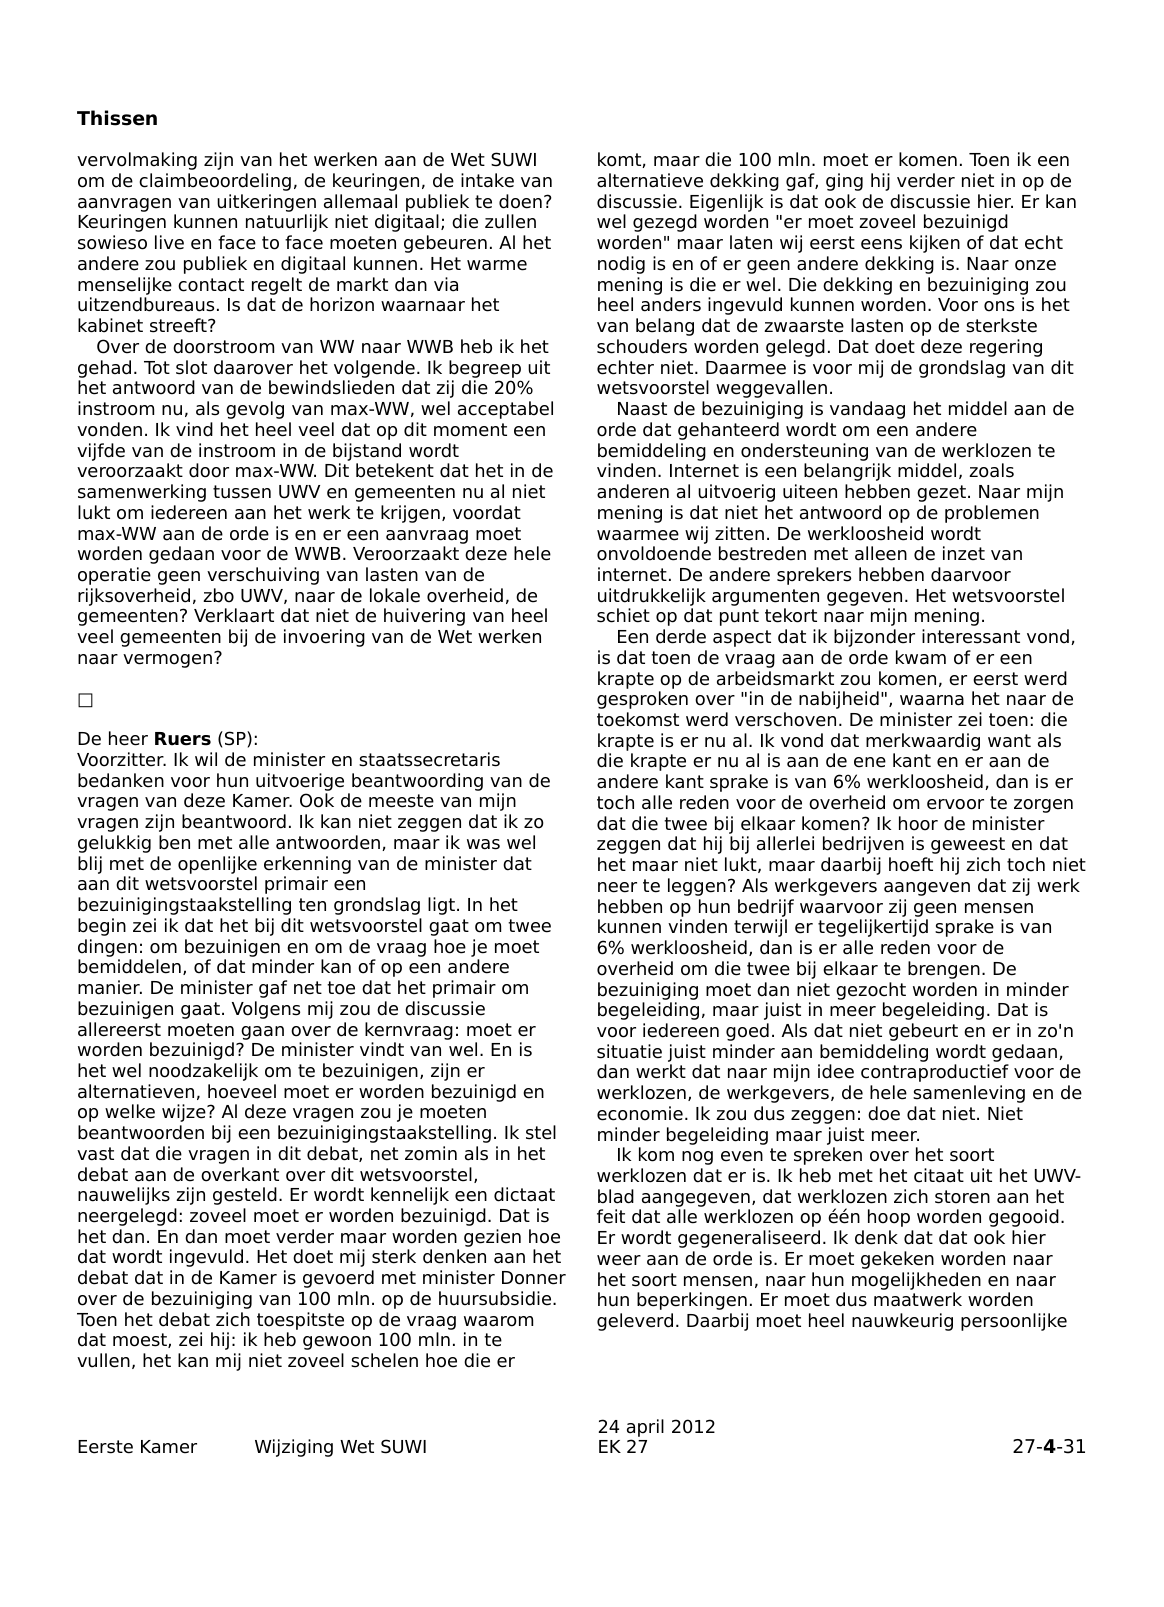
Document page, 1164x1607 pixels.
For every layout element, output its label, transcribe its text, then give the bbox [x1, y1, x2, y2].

text Voorzitter. Ik wil de minister en staatssecretaris bedanken voor hun uitvoerige beantwoording van de vragen van deze Kamer. Ook de meeste van mijn vragen zijn beantwoord. Ik kan niet zeggen dat ik zo gelukkig ben met alle antwoorden, maar ik was wel blij met de openlijke erkenning van de minister dat aan dit wetsvoorstel primair een bezuinigingstaakstelling ten grondslag ligt. In het begin zei ik dat het bij dit wetsvoorstel gaat om twee dingen: om bezuinigen en om de vraag hoe je moet bemiddelen, of dat minder kan of op een andere manier. De minister gaf net toe dat het primair om bezuinigen gaat. Volgens mij zou de discussie allereerst moeten gaan over de kernvraag: moet er worden bezuinigd? De minister vindt van wel. En is het wel noodzakelijk om te bezuinigen, zijn er alternatieven, hoeveel moet er worden bezuinigd en op welke wijze? Al deze vragen zou je moeten beantwoorden bij een bezuinigingstaakstelling. Ik stel vast dat die vragen in dit debat, net zomin als in het debat aan de overkant over dit wetsvoorstel, nauwelijks zijn gesteld. Er wordt kennelijk een dictaat neergelegd: zoveel moet er worden bezuinigd. Dat is het dan. En dan moet verder maar worden gezien hoe dat wordt ingevuld. Het doet mij sterk denken aan het debat dat in de Kamer is gevoerd met minister Donner over de bezuiniging van 100 mln. op de huursubsidie. Toen het debat zich toespitste op de vraag waarom dat moest, zei hij: ik heb gewoon 100 mln. in te vullen, het kan mij niet zoveel schelen hoe die er [77, 750, 567, 1372]
text vervolmaking zijn van het werken aan de Wet SUWI om de claimbeoordeling, de keuringen, de intake van aanvragen van uitkeringen allemaal publiek te doen? Keuringen kunnen natuurlijk niet digitaal; die zullen sowieso live en face to face moeten gebeuren. Al het andere zou publiek en digitaal kunnen. Het warme menselijke contact regelt de markt dan via uitzendbureaus. Is dat de horizon waarnaar het kabinet streeft? [77, 150, 567, 337]
text De heer Ruers (SP): [77, 729, 567, 750]
text Een derde aspect dat ik bijzonder interessant vond, is dat toen de vraag aan de orde kwam of er een krapte op de arbeidsmarkt zou komen, er eerst werd gesproken over "in de nabijheid", waarna het naar de toekomst werd verschoven. De minister zei toen: die krapte is er nu al. Ik vond dat merkwaardig want als die krapte er nu al is aan de ene kant en er aan de andere kant sprake is van 6% werkloosheid, dan is er toch alle reden voor de overheid om ervoor te zorgen dat die twee bij elkaar komen? Ik hoor de minister zeggen dat hij bij allerlei bedrijven is geweest en dat het maar niet lukt, maar daarbij hoeft hij zich toch niet neer te leggen? Als werkgevers aangeven dat zij werk hebben op hun bedrijf waarvoor zij geen mensen kunnen vinden terwijl er tegelijkertijd sprake is van 6% werkloosheid, dan is er alle reden voor de overheid om die twee bij elkaar te brengen. De bezuiniging moet dan niet gezocht worden in minder begeleiding, maar juist in meer begeleiding. Dat is voor iedereen goed. Als dat niet gebeurt en er in zo'n situatie juist minder aan bemiddeling wordt gedaan, dan werkt dat naar mijn idee contraproductief voor de werklozen, de werkgevers, de hele samenleving en de economie. Ik zou dus zeggen: doe dat niet. Niet minder begeleiding maar juist meer. [596, 627, 1087, 1145]
text Over de doorstroom van WW naar WWB heb ik het gehad. Tot slot daarover het volgende. Ik begreep uit het antwoord van de bewindslieden dat zij die 20% instroom nu, als gevolg van max-WW, wel acceptabel vonden. Ik vind het heel veel dat op dit moment een vijfde van de instroom in de bijstand wordt veroorzaakt door max-WW. Dit betekent dat het in de samenwerking tussen UWV en gemeenten nu al niet lukt om iedereen aan het werk te krijgen, voordat max-WW aan de orde is en er een aanvraag moet worden gedaan voor de WWB. Veroorzaakt deze hele operatie geen verschuiving van lasten van de rijksoverheid, zbo UWV, naar de lokale overheid, de gemeenten? Verklaart dat niet de huivering van heel veel gemeenten bij de invoering van de Wet werken naar vermogen? [77, 337, 567, 668]
text Naast de bezuiniging is vandaag het middel aan de orde dat gehanteerd wordt om een andere bemiddeling en ondersteuning van de werklozen te vinden. Internet is een belangrijk middel, zoals anderen al uitvoerig uiteen hebben gezet. Naar mijn mening is dat niet het antwoord op de problemen waarmee wij zitten. De werkloosheid wordt onvoldoende bestreden met alleen de inzet van internet. De andere sprekers hebben daarvoor uitdrukkelijk argumenten gegeven. Het wetsvoorstel schiet op dat punt tekort naar mijn mening. [596, 399, 1087, 627]
text □ [77, 688, 567, 709]
text komt, maar die 100 mln. moet er komen. Toen ik een alternatieve dekking gaf, ging hij verder niet in op de discussie. Eigenlijk is dat ook de discussie hier. Er kan wel gezegd worden "er moet zoveel bezuinigd worden" maar laten wij eerst eens kijken of dat echt nodig is en of er geen andere dekking is. Naar onze mening is die er wel. Die dekking en bezuiniging zou heel anders ingevuld kunnen worden. Voor ons is het van belang dat de zwaarste lasten op de sterkste schouders worden gelegd. Dat doet deze regering echter niet. Daarmee is voor mij de grondslag van dit wetsvoorstel weggevallen. [596, 150, 1087, 399]
text Ik kom nog even te spreken over het soort werklozen dat er is. Ik heb met het citaat uit het UWV-blad aangegeven, dat werklozen zich storen aan het feit dat alle werklozen op één hoop worden gegooid. Er wordt gegeneraliseerd. Ik denk dat dat ook hier weer aan de orde is. Er moet gekeken worden naar het soort mensen, naar hun mogelijkheden en naar hun beperkingen. Er moet dus maatwerk worden geleverd. Daarbij moet heel nauwkeurig persoonlijke [596, 1145, 1087, 1332]
